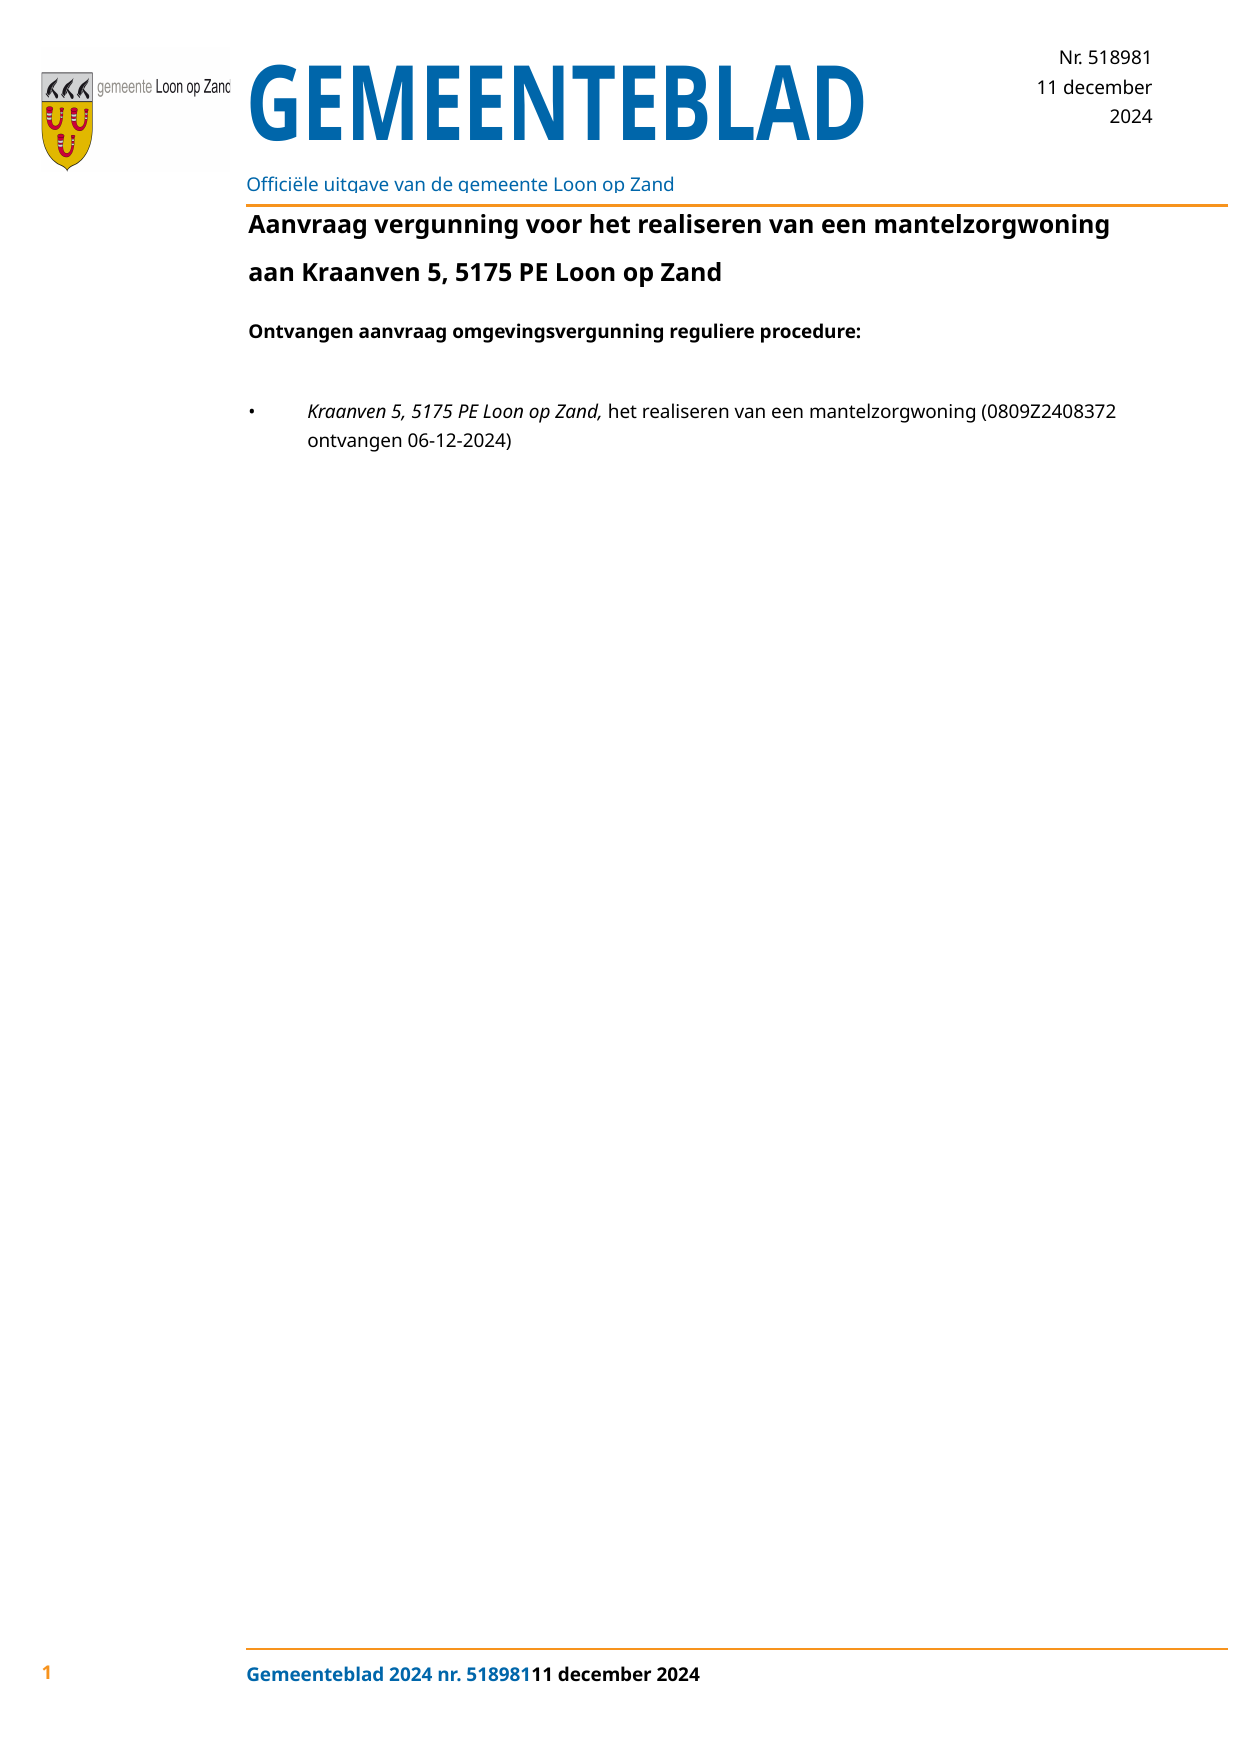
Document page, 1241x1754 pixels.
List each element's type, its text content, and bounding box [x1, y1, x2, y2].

picture [41, 47, 231, 172]
text Aanvraag vergunning voor het realiseren van een mantelzorgwoning aan Kraanven 5, 5175 PE Loon op Zand [248, 207, 1152, 288]
list Kraanven 5, 5175 PE Loon op Zand, het realiseren van een mantelzorgwoning (0809Z2408372 ontvangen 06-12-2024) [248, 398, 1152, 453]
text Ontvangen aanvraag omgevingsvergunning reguliere procedure: [248, 318, 1152, 344]
